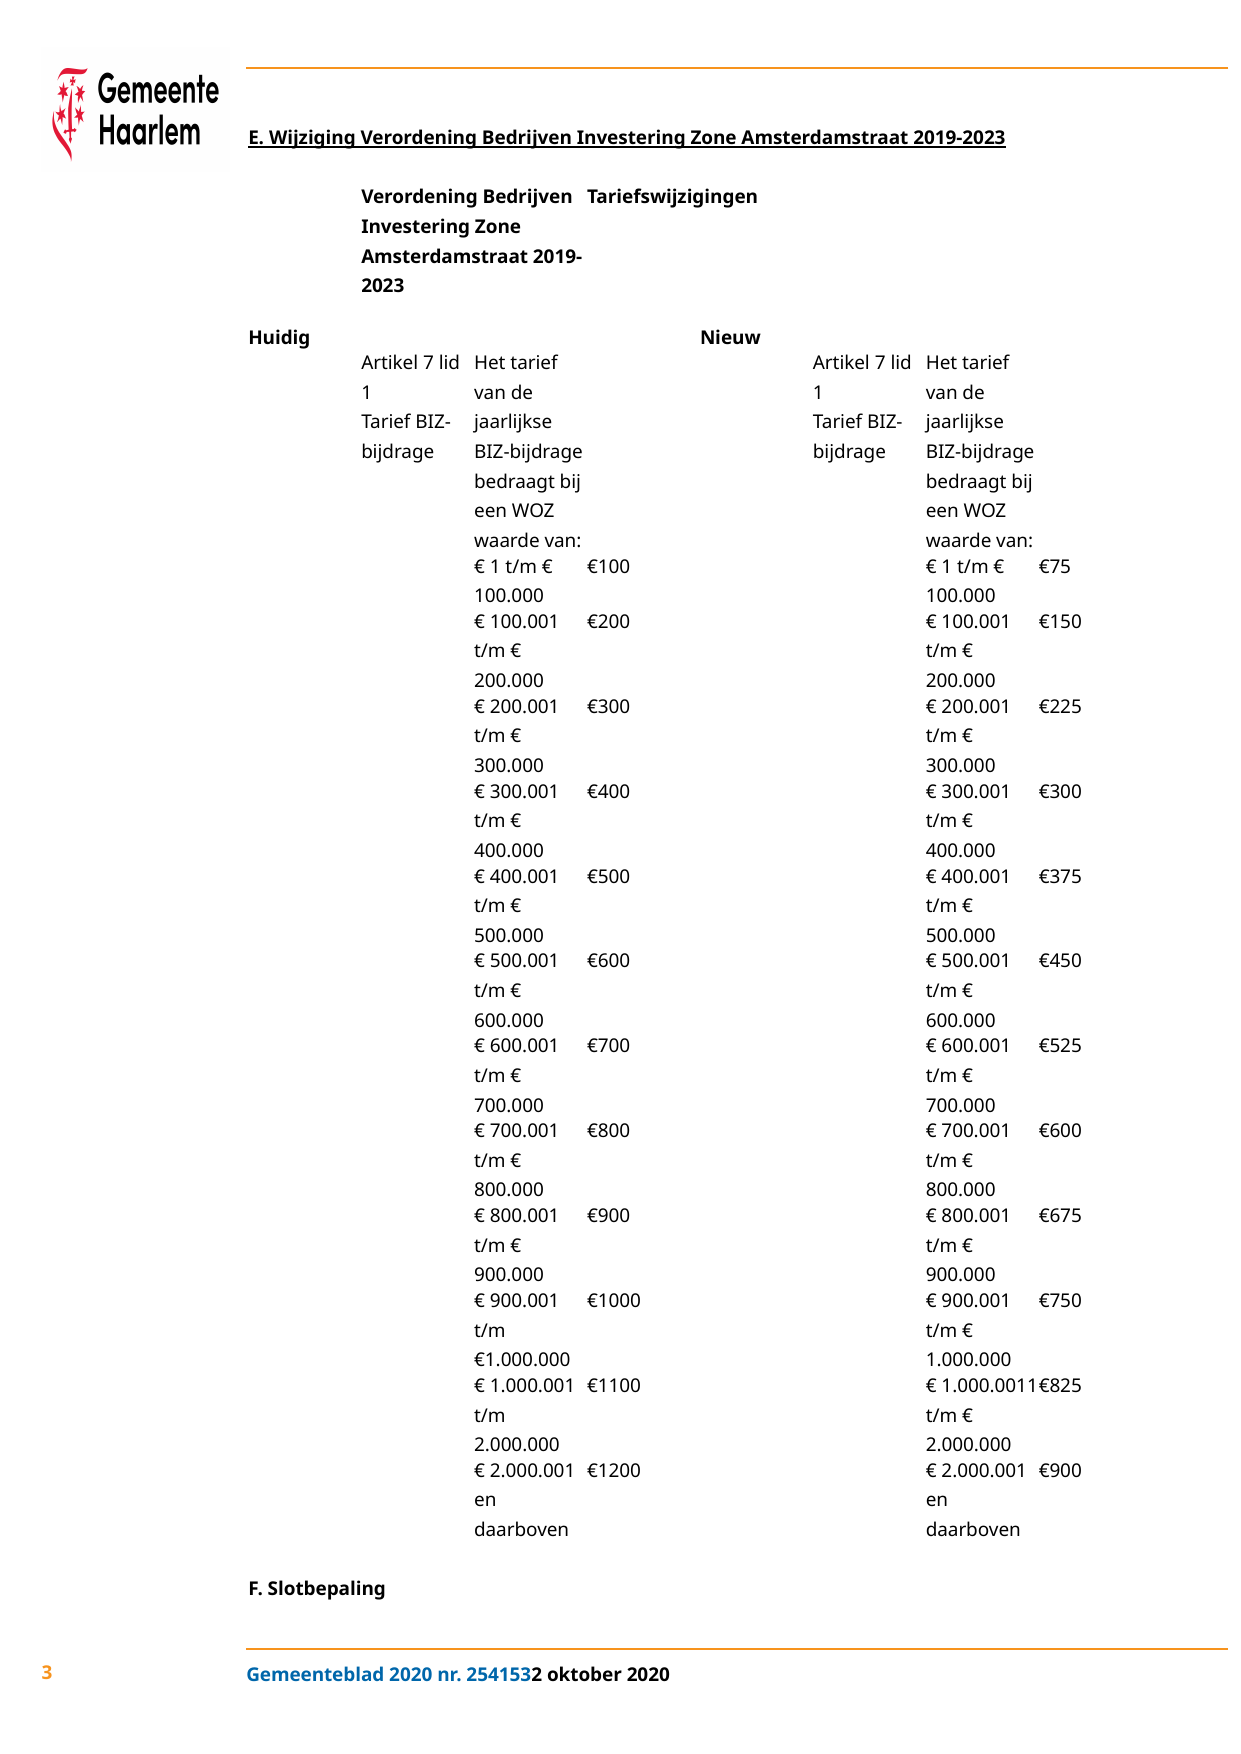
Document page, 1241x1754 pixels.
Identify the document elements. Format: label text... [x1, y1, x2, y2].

table_cell €500 [587, 863, 700, 948]
table_cell [700, 1372, 813, 1457]
table_cell €675 [1039, 1203, 1152, 1287]
table_cell €225 [1039, 693, 1152, 778]
table_cell € 500.001 t/m € 600.000 [926, 948, 1038, 1033]
table_cell € 600.001 t/m € 700.000 [926, 1033, 1038, 1117]
table_cell [813, 1287, 926, 1372]
table_cell [361, 608, 474, 693]
table_cell [248, 608, 361, 693]
table_cell [700, 1203, 813, 1287]
table_cell [813, 608, 926, 693]
table_cell [248, 553, 361, 608]
table_cell €100 [587, 553, 700, 608]
table_cell € 2.000.001 en daarboven [474, 1457, 587, 1542]
table_cell [813, 863, 926, 948]
table_cell € 100.001 t/m € 200.000 [474, 608, 587, 693]
table_cell [813, 693, 926, 778]
table_cell [361, 1203, 474, 1287]
table_cell [248, 1118, 361, 1202]
table_cell €300 [1039, 778, 1152, 863]
table_cell [700, 350, 813, 553]
table_header Verordening Bedrijven Investering Zone Amsterdamstraat 2019-2023 [361, 184, 587, 298]
table_cell [361, 1118, 474, 1202]
table_cell [361, 1033, 474, 1117]
table_cell [700, 693, 813, 778]
table_cell € 200.001 t/m € 300.000 [926, 693, 1038, 778]
table_cell [248, 1287, 361, 1372]
table_cell €600 [1039, 1118, 1152, 1202]
table_cell € 1 t/m € 100.000 [474, 553, 587, 608]
table_cell [248, 298, 1152, 324]
table_cell [813, 1203, 926, 1287]
table_cell [361, 553, 474, 608]
table_cell [813, 553, 926, 608]
table_cell [1039, 350, 1152, 553]
table_cell Het tarief van de jaarlijkse BIZ-bijdrage bedraagt bij een WOZ waarde van: [926, 350, 1038, 553]
table_cell Nieuw [700, 324, 1038, 349]
table_cell €525 [1039, 1033, 1152, 1117]
table_cell €200 [587, 608, 700, 693]
table_cell € 200.001 t/m € 300.000 [474, 693, 587, 778]
table_cell [700, 863, 813, 948]
table_cell [813, 778, 926, 863]
table_cell € 700.001 t/m € 800.000 [926, 1118, 1038, 1202]
table_cell €825 [1039, 1372, 1152, 1457]
table_cell € 600.001 t/m € 700.000 [474, 1033, 587, 1117]
table_cell [361, 1457, 474, 1542]
table_cell € 300.001 t/m € 400.000 [474, 778, 587, 863]
table_cell € 1.000.001 t/m 2.000.000 [474, 1372, 587, 1457]
table_cell [700, 948, 813, 1033]
table_cell [361, 863, 474, 948]
table_cell €400 [587, 778, 700, 863]
table_cell [813, 948, 926, 1033]
table_cell [700, 1118, 813, 1202]
table_cell [813, 1118, 926, 1202]
table_cell [248, 350, 361, 553]
table_cell € 400.001 t/m € 500.000 [474, 863, 587, 948]
table_cell €1200 [587, 1457, 700, 1542]
table_cell [248, 778, 361, 863]
table_cell [248, 693, 361, 778]
table_cell [361, 778, 474, 863]
table_cell Artikel 7 lid 1 Tarief BIZ-bijdrage [813, 350, 926, 553]
table_cell [361, 693, 474, 778]
table_cell [248, 1457, 361, 1542]
table_cell [813, 1033, 926, 1117]
table_cell Het tarief van de jaarlijkse BIZ-bijdrage bedraagt bij een WOZ waarde van: [474, 350, 587, 553]
table_cell € 900.001 t/m €1.000.000 [474, 1287, 587, 1372]
table_cell €450 [1039, 948, 1152, 1033]
table_cell [813, 1372, 926, 1457]
table_cell € 2.000.001 en daarboven [926, 1457, 1038, 1542]
table_cell [248, 1203, 361, 1287]
table_cell €900 [1039, 1457, 1152, 1542]
table_cell € 1.000.0011 t/m € 2.000.000 [926, 1372, 1038, 1457]
table_cell [1039, 324, 1152, 349]
table_cell € 800.001 t/m € 900.000 [474, 1203, 587, 1287]
table_cell [248, 1033, 361, 1117]
table_cell Artikel 7 lid 1 Tarief BIZ-bijdrage [361, 350, 474, 553]
picture [41, 47, 231, 172]
table_header [248, 184, 361, 298]
table_cell € 1 t/m € 100.000 [926, 553, 1038, 608]
table_cell [813, 1457, 926, 1542]
table_cell €75 [1039, 553, 1152, 608]
table_cell €700 [587, 1033, 700, 1117]
table_cell € 800.001 t/m € 900.000 [926, 1203, 1038, 1287]
table_cell [700, 553, 813, 608]
table_cell [700, 778, 813, 863]
text F. Slotbepaling [248, 1575, 1152, 1601]
table_cell €800 [587, 1118, 700, 1202]
table_cell € 700.001 t/m € 800.000 [474, 1118, 587, 1202]
table_cell [248, 863, 361, 948]
table_cell [361, 1372, 474, 1457]
table_cell [587, 324, 700, 349]
table_cell €300 [587, 693, 700, 778]
table_cell € 500.001 t/m € 600.000 [474, 948, 587, 1033]
table_cell € 900.001 t/m € 1.000.000 [926, 1287, 1038, 1372]
table_cell € 400.001 t/m € 500.000 [926, 863, 1038, 948]
table_cell [700, 1033, 813, 1117]
table_cell Huidig [248, 324, 587, 349]
table_cell € 100.001 t/m € 200.000 [926, 608, 1038, 693]
table_cell [248, 1372, 361, 1457]
table_cell €750 [1039, 1287, 1152, 1372]
table_cell [700, 1457, 813, 1542]
table_cell € 300.001 t/m € 400.000 [926, 778, 1038, 863]
table_cell €900 [587, 1203, 700, 1287]
table_cell €375 [1039, 863, 1152, 948]
table_cell [700, 608, 813, 693]
table_cell €1000 [587, 1287, 700, 1372]
table_header Tariefswijzigingen [587, 184, 1152, 298]
table_cell [361, 1287, 474, 1372]
table_cell [248, 948, 361, 1033]
table_cell [361, 948, 474, 1033]
text E. Wijziging Verordening Bedrijven Investering Zone Amsterdamstraat 2019-2023 [248, 124, 1152, 150]
table_cell €1100 [587, 1372, 700, 1457]
table_cell €150 [1039, 608, 1152, 693]
table_cell [587, 350, 700, 553]
table_cell [700, 1287, 813, 1372]
table_cell €600 [587, 948, 700, 1033]
